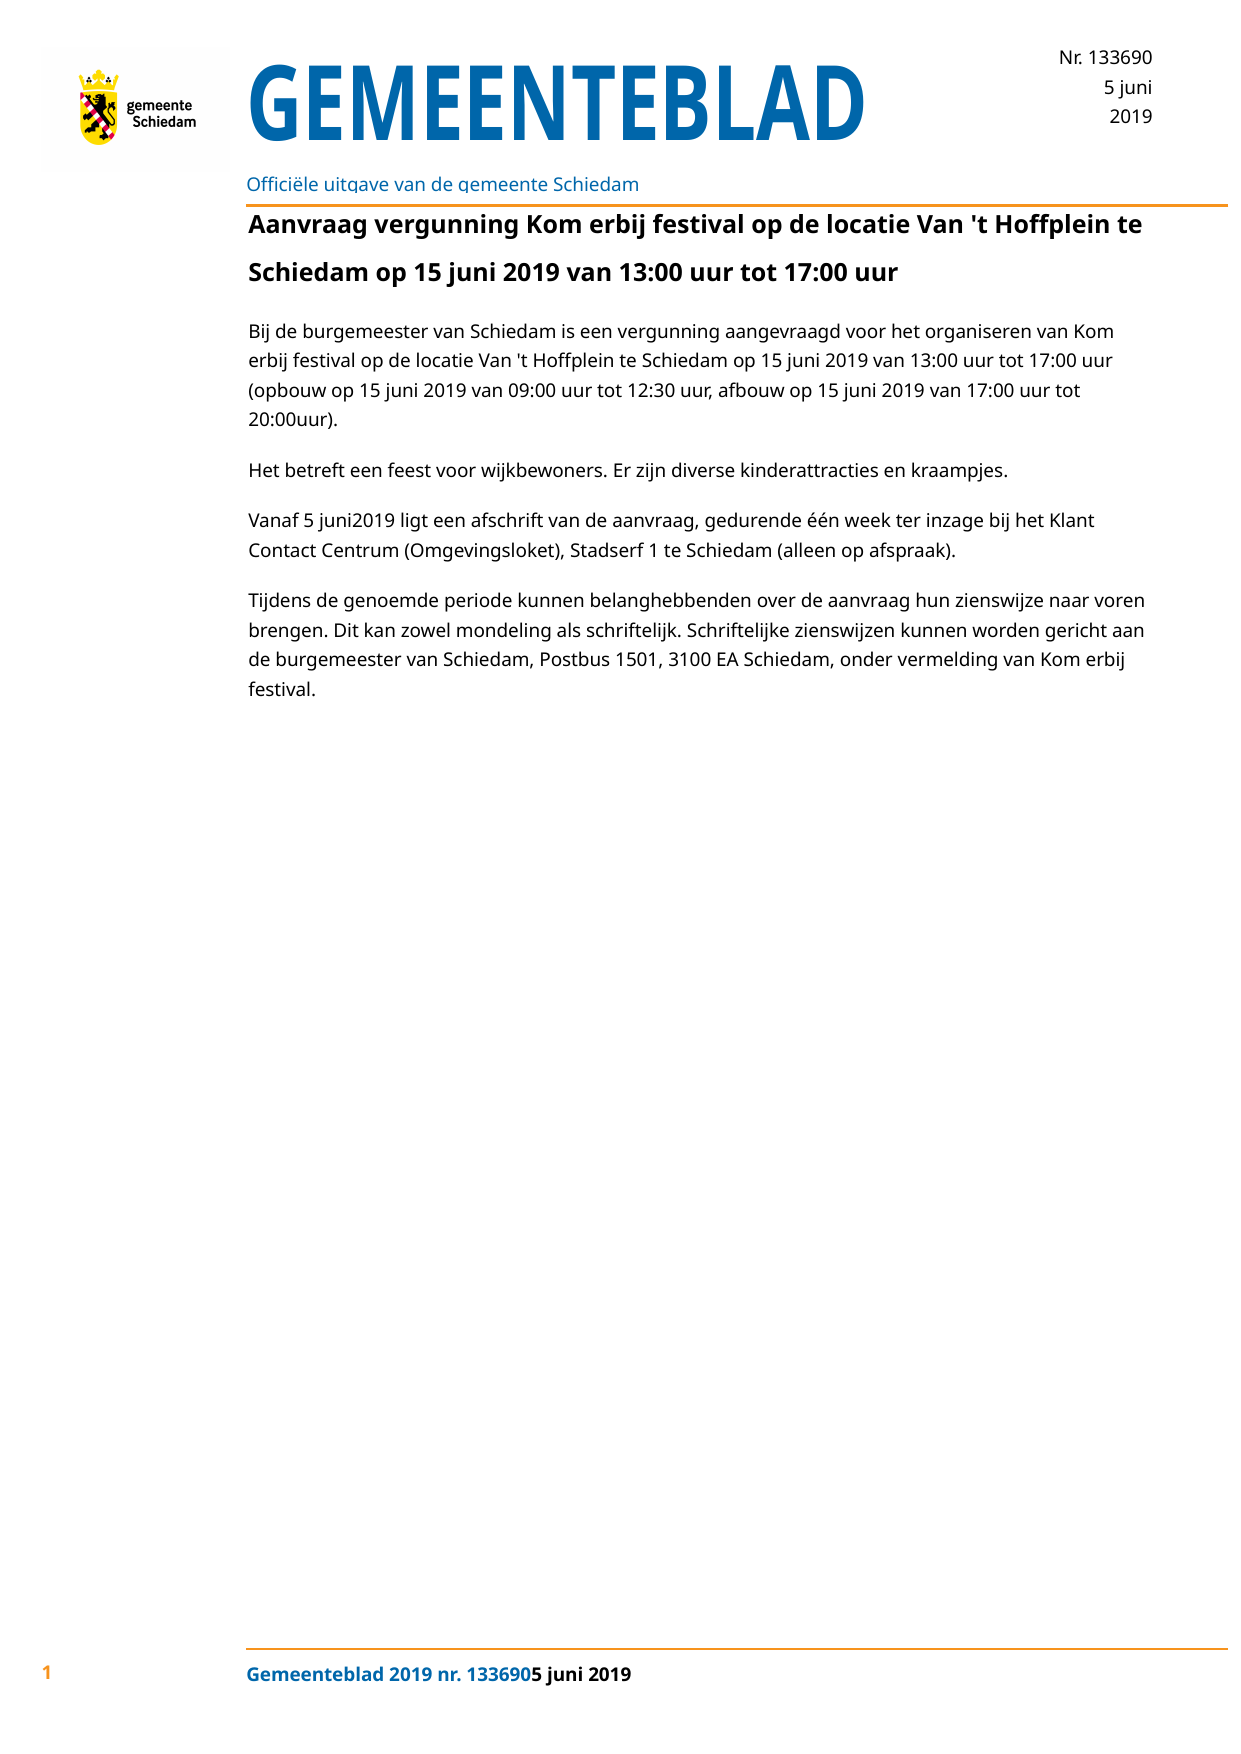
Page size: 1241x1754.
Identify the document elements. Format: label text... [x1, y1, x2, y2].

text Tijdens de genoemde periode kunnen belanghebbenden over de aanvraag hun zienswijze naar voren brengen. Dit kan zowel mondeling als schriftelijk. Schriftelijke zienswijzen kunnen worden gericht aan de burgemeester van Schiedam, Postbus 1501, 3100 EA Schiedam, onder vermelding van Kom erbij festival. [248, 587, 1152, 702]
picture [41, 47, 231, 172]
text Het betreft een feest voor wijkbewoners. Er zijn diverse kinderattracties en kraampjes. [248, 457, 1152, 483]
text Vanaf 5 juni2019 ligt een afschrift van de aanvraag, gedurende één week ter inzage bij het Klant Contact Centrum (Omgevingsloket), Stadserf 1 te Schiedam (alleen op afspraak). [248, 507, 1152, 563]
text Aanvraag vergunning Kom erbij festival op de locatie Van 't Hoffplein te Schiedam op 15 juni 2019 van 13:00 uur tot 17:00 uur [248, 207, 1152, 288]
text Bij de burgemeester van Schiedam is een vergunning aangevraagd voor het organiseren van Kom erbij festival op de locatie Van 't Hoffplein te Schiedam op 15 juni 2019 van 13:00 uur tot 17:00 uur (opbouw op 15 juni 2019 van 09:00 uur tot 12:30 uur, afbouw op 15 juni 2019 van 17:00 uur tot 20:00uur). [248, 318, 1152, 432]
